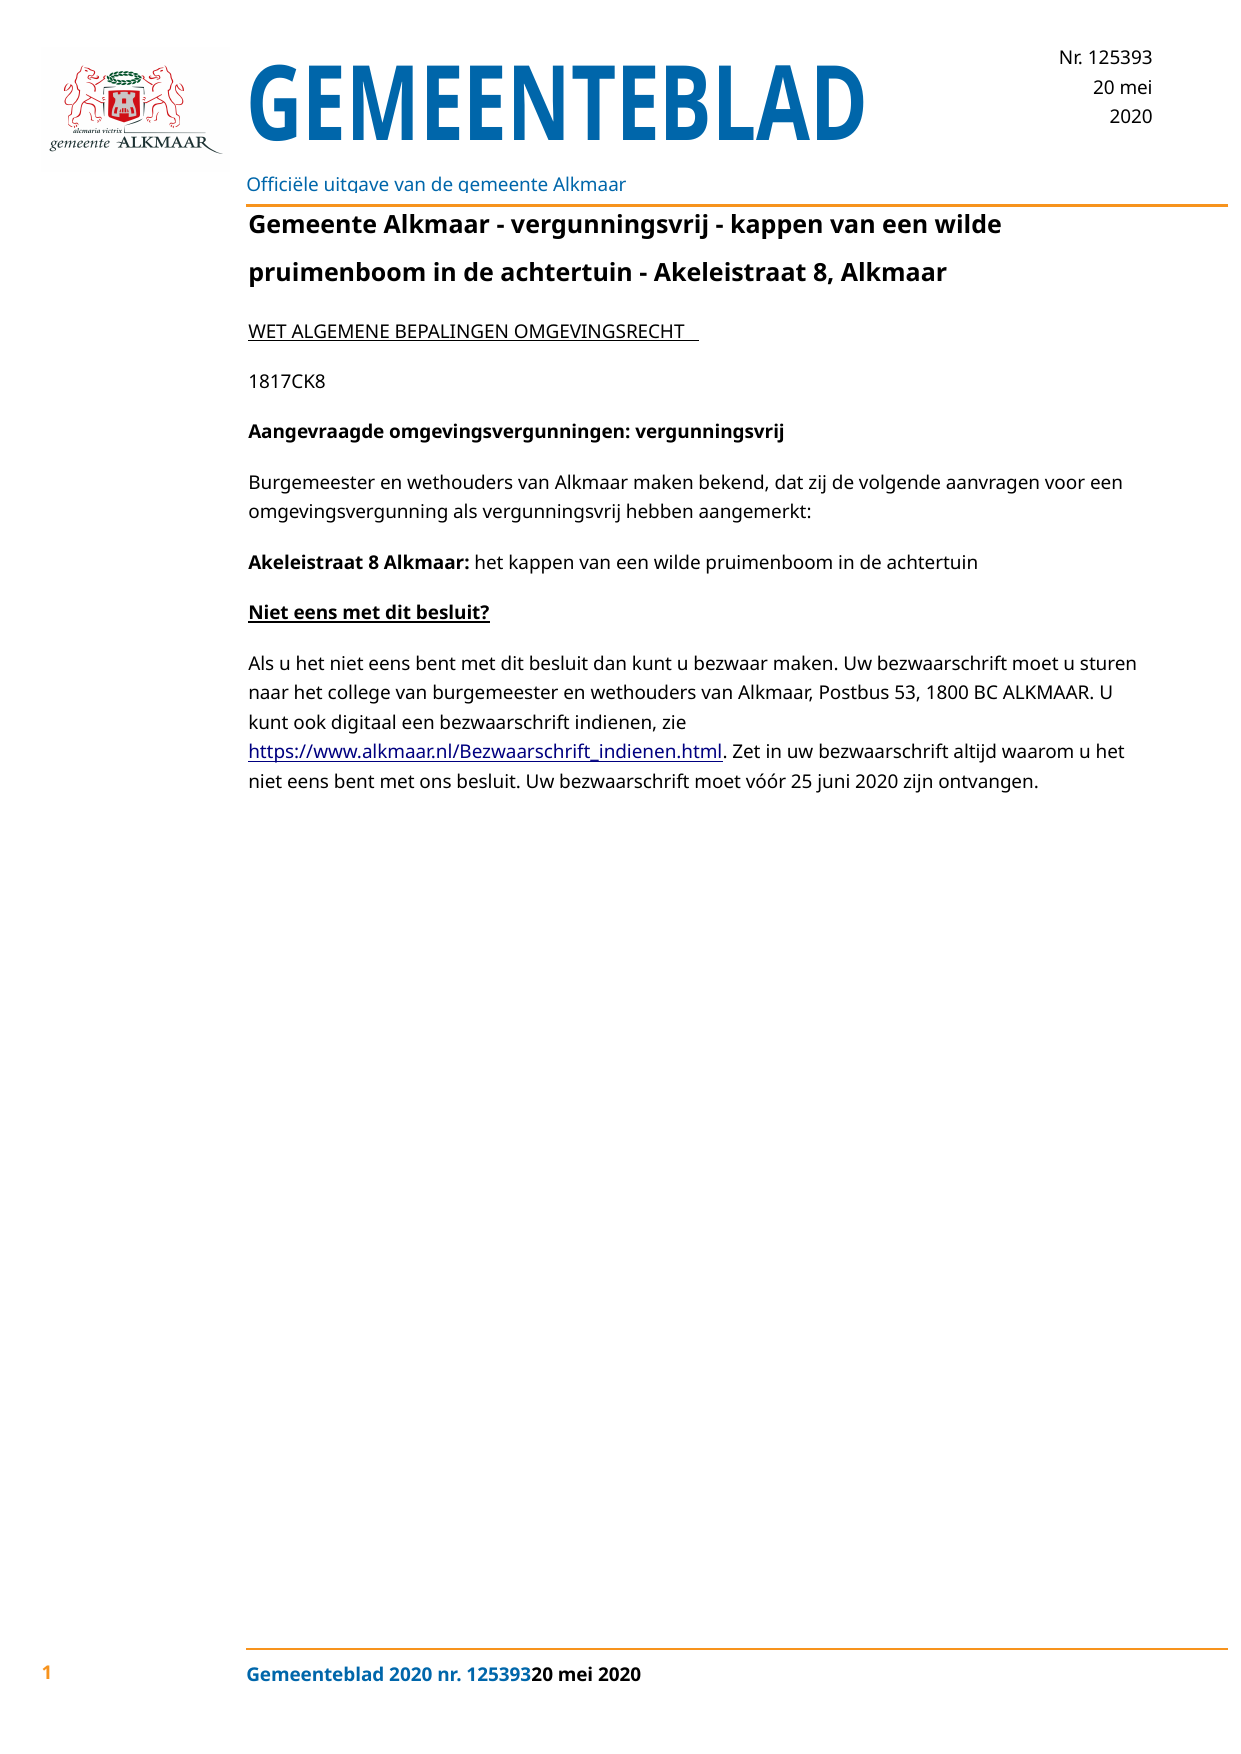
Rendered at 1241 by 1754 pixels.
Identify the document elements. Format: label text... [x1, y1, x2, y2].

text Aangevraagde omgevingsvergunningen: vergunningsvrij [248, 419, 1152, 444]
text Gemeente Alkmaar - vergunningsvrij - kappen van een wilde pruimenboom in de achtertuin - Akeleistraat 8, Alkmaar [248, 207, 1152, 288]
picture [41, 47, 231, 172]
text WET ALGEMENE BEPALINGEN OMGEVINGSRECHT [248, 318, 1152, 344]
text Akeleistraat 8 Alkmaar: het kappen van een wilde pruimenboom in de achtertuin [248, 549, 1152, 575]
text Burgemeester en wethouders van Alkmaar maken bekend, dat zij de volgende aanvragen voor een omgevingsvergunning als vergunningsvrij hebben aangemerkt: [248, 469, 1152, 524]
text Als u het niet eens bent met dit besluit dan kunt u bezwaar maken. Uw bezwaarschrift moet u sturen naar het college van burgemeester en wethouders van Alkmaar, Postbus 53, 1800 BC ALKMAAR. U kunt ook digitaal een bezwaarschrift indienen, zie https://www.alkmaar.nl/Bezwaarschrift_indienen.html. Zet in uw bezwaarschrift altijd waarom u het niet eens bent met ons besluit. Uw bezwaarschrift moet vóór 25 juni 2020 zijn ontvangen. [248, 650, 1152, 794]
text 1817CK8 [248, 368, 1152, 394]
text Niet eens met dit besluit? [248, 599, 1152, 625]
